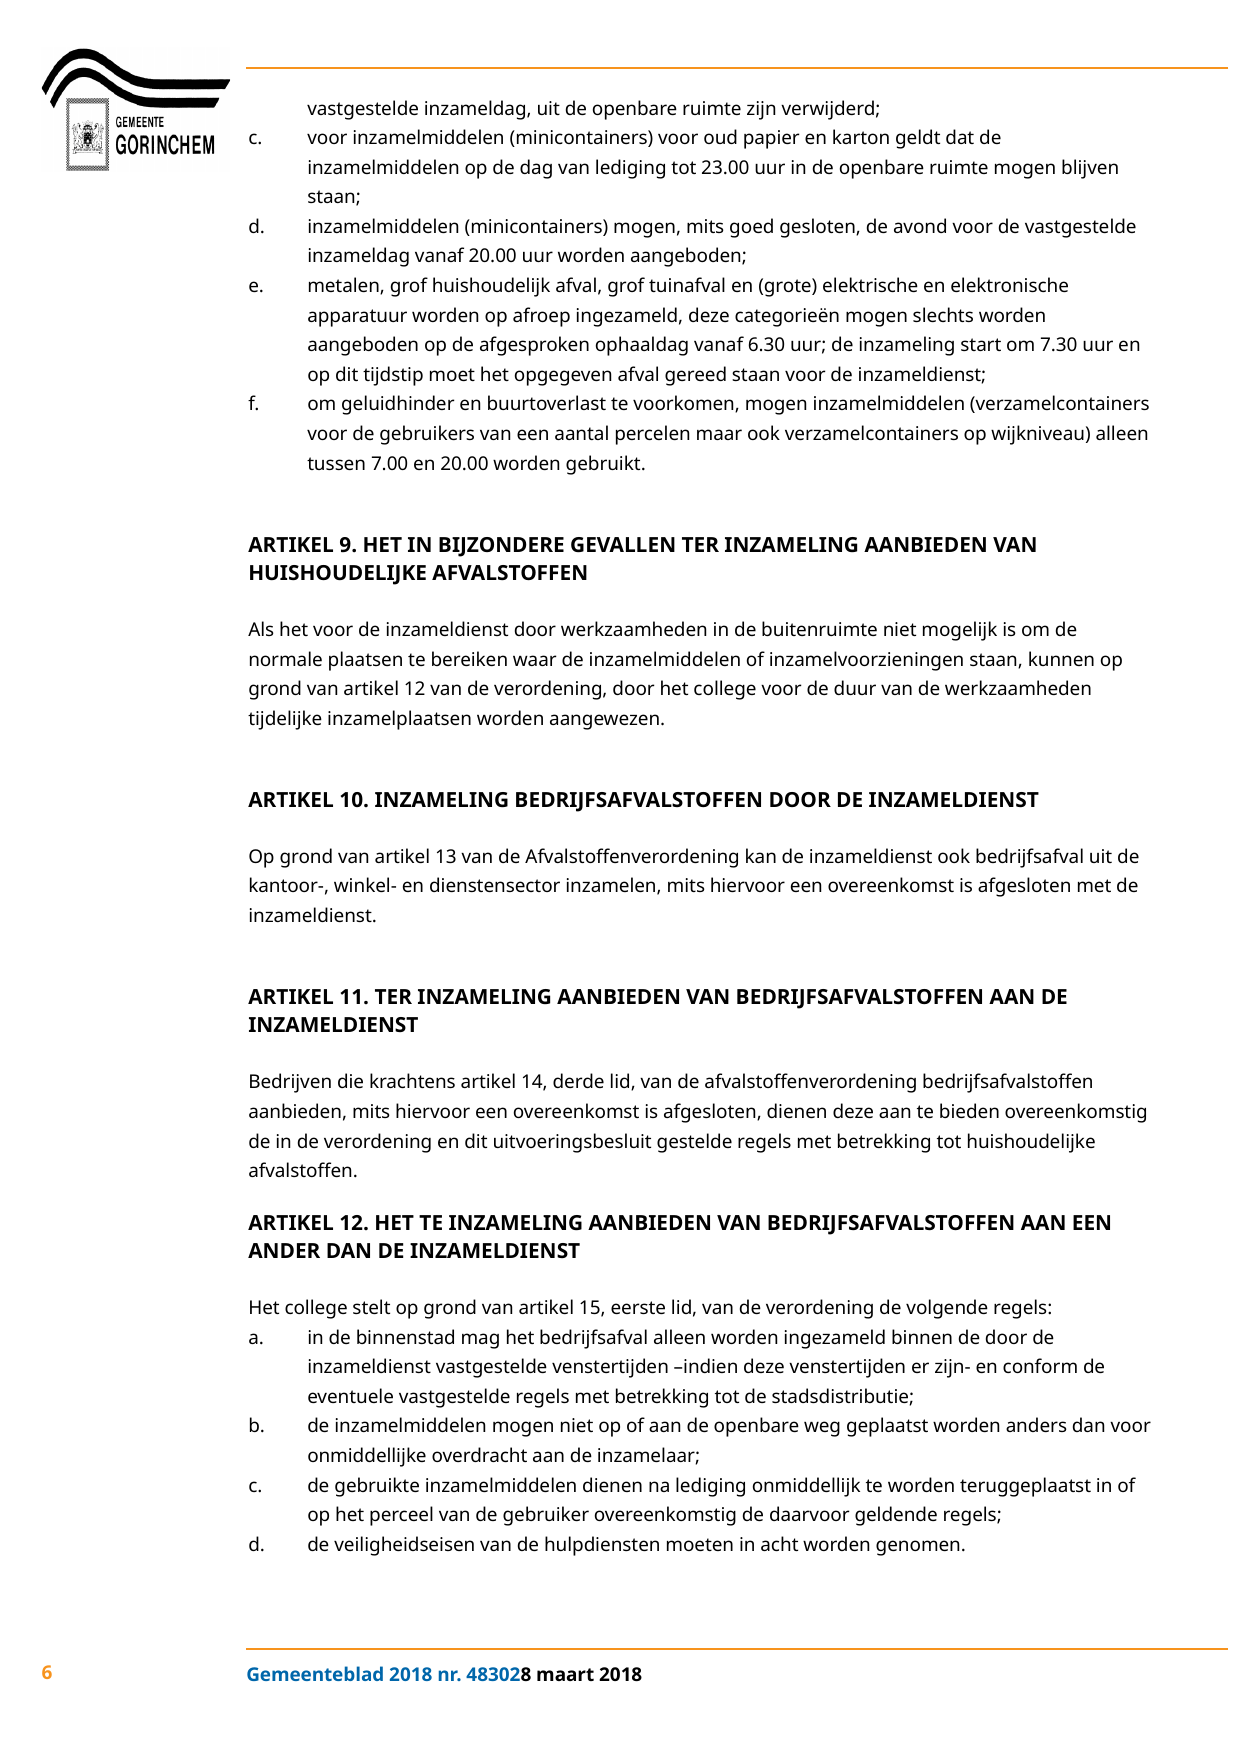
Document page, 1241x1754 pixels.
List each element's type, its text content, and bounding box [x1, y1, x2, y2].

list metalen, grof huishoudelijk afval, grof tuinafval en (grote) elektrische en elektronische apparatuur worden op afroep ingezameld, deze categorieën mogen slechts worden aangeboden op de afgesproken ophaaldag vanaf 6.30 uur; de inzameling start om 7.30 uur en op dit tijdstip moet het opgegeven afval gereed staan voor de inzameldienst; [248, 272, 1152, 387]
text ARTIKEL 9. HET IN BIJZONDERE GEVALLEN TER INZAMELING AANBIEDEN VAN HUISHOUDELIJKE AFVALSTOFFEN [248, 530, 1152, 587]
list voor inzamelmiddelen (minicontainers) voor oud papier en karton geldt dat de inzamelmiddelen op de dag van lediging tot 23.00 uur in de openbare ruimte mogen blijven staan; [248, 124, 1152, 209]
list vastgestelde inzameldag, uit de openbare ruimte zijn verwijderd; [248, 95, 1152, 121]
list de veiligheidseisen van de hulpdiensten moeten in acht worden genomen. [248, 1531, 1152, 1557]
list om geluidhinder en buurtoverlast te voorkomen, mogen inzamelmiddelen (verzamelcontainers voor de gebruikers van een aantal percelen maar ook verzamelcontainers op wijkniveau) alleen tussen 7.00 en 20.00 worden gebruikt. [248, 391, 1152, 476]
text Het college stelt op grond van artikel 15, eerste lid, van de verordening de volgende regels: [248, 1294, 1152, 1320]
list inzamelmiddelen (minicontainers) mogen, mits goed gesloten, de avond voor de vastgestelde inzameldag vanaf 20.00 uur worden aangeboden; [248, 213, 1152, 268]
picture [41, 47, 231, 172]
text Als het voor de inzameldienst door werkzaamheden in de buitenruimte niet mogelijk is om de normale plaatsen te bereiken waar de inzamelmiddelen of inzamelvoorzieningen staan, kunnen op grond van artikel 12 van de verordening, door het college voor de duur van de werkzaamheden tijdelijke inzamelplaatsen worden aangewezen. [248, 616, 1152, 731]
list in de binnenstad mag het bedrijfsafval alleen worden ingezameld binnen de door de inzameldienst vastgestelde venstertijden –indien deze venstertijden er zijn- en conform de eventuele vastgestelde regels met betrekking tot de stadsdistributie; [248, 1324, 1152, 1409]
text Op grond van artikel 13 van de Afvalstoffenverordening kan de inzameldienst ook bedrijfsafval uit de kantoor-, winkel- en dienstensector inzamelen, mits hiervoor een overeenkomst is afgesloten met de inzameldienst. [248, 843, 1152, 928]
text ARTIKEL 10. INZAMELING BEDRIJFSAFVALSTOFFEN DOOR DE INZAMELDIENST [248, 785, 1152, 813]
text ARTIKEL 12. HET TE INZAMELING AANBIEDEN VAN BEDRIJFSAFVALSTOFFEN AAN EEN ANDER DAN DE INZAMELDIENST [248, 1208, 1152, 1265]
list de gebruikte inzamelmiddelen dienen na lediging onmiddellijk te worden teruggeplaatst in of op het perceel van de gebruiker overeenkomstig de daarvoor geldende regels; [248, 1472, 1152, 1527]
list de inzamelmiddelen mogen niet op of aan de openbare weg geplaatst worden anders dan voor onmiddellijke overdracht aan de inzamelaar; [248, 1413, 1152, 1468]
text ARTIKEL 11. TER INZAMELING AANBIEDEN VAN BEDRIJFSAFVALSTOFFEN AAN DE INZAMELDIENST [248, 982, 1152, 1039]
text Bedrijven die krachtens artikel 14, derde lid, van de afvalstoffenverordening bedrijfsafvalstoffen aanbieden, mits hiervoor een overeenkomst is afgesloten, dienen deze aan te bieden overeenkomstig de in de verordening en dit uitvoeringsbesluit gestelde regels met betrekking tot huishoudelijke afvalstoffen. [248, 1069, 1152, 1183]
